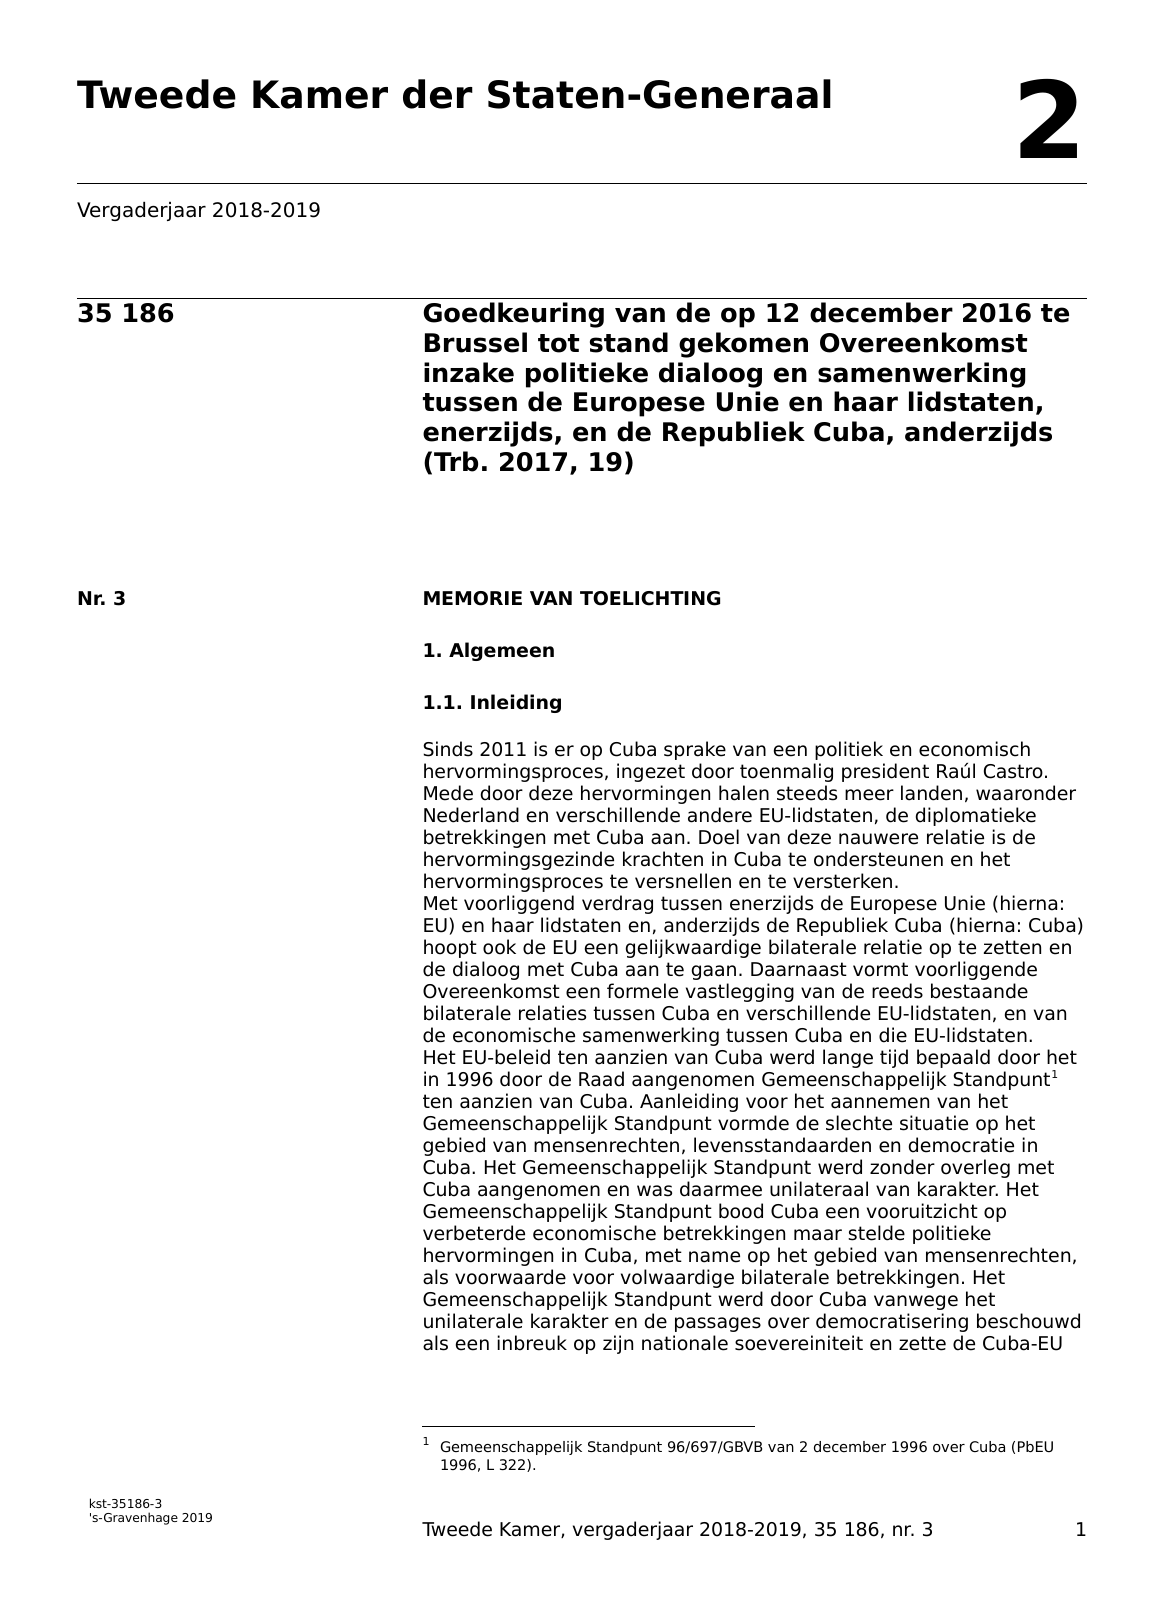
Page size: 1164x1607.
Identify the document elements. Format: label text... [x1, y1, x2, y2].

table_cell Vergaderjaar 2018-2019 [77, 184, 1087, 298]
text kst-35186-3 [88, 1497, 323, 1511]
text 's-Gravenhage 2019 [88, 1511, 323, 1525]
text Het EU-beleid ten aanzien van Cuba werd lange tijd bepaald door het in 1996 door de Raad aangenomen Gemeenschappelijk Standpunt ten aanzien van Cuba. Aanleiding voor het aannemen van het Gemeenschappelijk Standpunt vormde de slechte situatie op het gebied van mensenrechten, levensstandaarden en democratie in Cuba. Het Gemeenschappelijk Standpunt werd zonder overleg met Cuba aangenomen en was daarmee unilateraal van karakter. Het Gemeenschappelijk Standpunt bood Cuba een vooruitzicht op verbeterde economische betrekkingen maar stelde politieke hervormingen in Cuba, met name op het gebied van mensenrechten, als voorwaarde voor volwaardige bilaterale betrekkingen. Het Gemeenschappelijk Standpunt werd door Cuba vanwege het unilaterale karakter en de passages over democratisering beschouwd als een inbreuk op zijn nationale soevereiniteit en zette de Cuba-EU [422, 1047, 1087, 1354]
text Gemeenschappelijk Standpunt 96/697/GBVB van 2 december 1996 over Cuba (PbEU 1996, L 322). [422, 1435, 1087, 1474]
subtitle 1. Algemeen [422, 640, 1087, 662]
subtitle Nr. 3 MEMORIE VAN TOELICHTING [77, 588, 1087, 610]
table_header Tweede Kamer der Staten-Generaal [77, 59, 886, 183]
table_header 2 [886, 59, 1087, 183]
subtitle 1.1. Inleiding [422, 692, 1087, 714]
text Met voorliggend verdrag tussen enerzijds de Europese Unie (hierna: EU) en haar lidstaten en, anderzijds de Republiek Cuba (hierna: Cuba) hoopt ook de EU een gelijkwaardige bilaterale relatie op te zetten en de dialoog met Cuba aan te gaan. Daarnaast vormt voorliggende Overeenkomst een formele vastlegging van de reeds bestaande bilaterale relaties tussen Cuba en verschillende EU-lidstaten, en van de economische samenwerking tussen Cuba en die EU-lidstaten. [422, 893, 1087, 1047]
text Sinds 2011 is er op Cuba sprake van een politiek en economisch hervormingsproces, ingezet door toenmalig president Raúl Castro. Mede door deze hervormingen halen steeds meer landen, waaronder Nederland en verschillende andere EU-lidstaten, de diplomatieke betrekkingen met Cuba aan. Doel van deze nauwere relatie is de hervormingsgezinde krachten in Cuba te ondersteunen en het hervormingsproces te versnellen en te versterken. [422, 739, 1087, 893]
subtitle 35 186 Goedkeuring van de op 12 december 2016 te Brussel tot stand gekomen Overeenkomst inzake politieke dialoog en samenwerking tussen de Europese Unie en haar lidstaten, enerzijds, en de Republiek Cuba, anderzijds (Trb. 2017, 19) [77, 299, 1087, 477]
